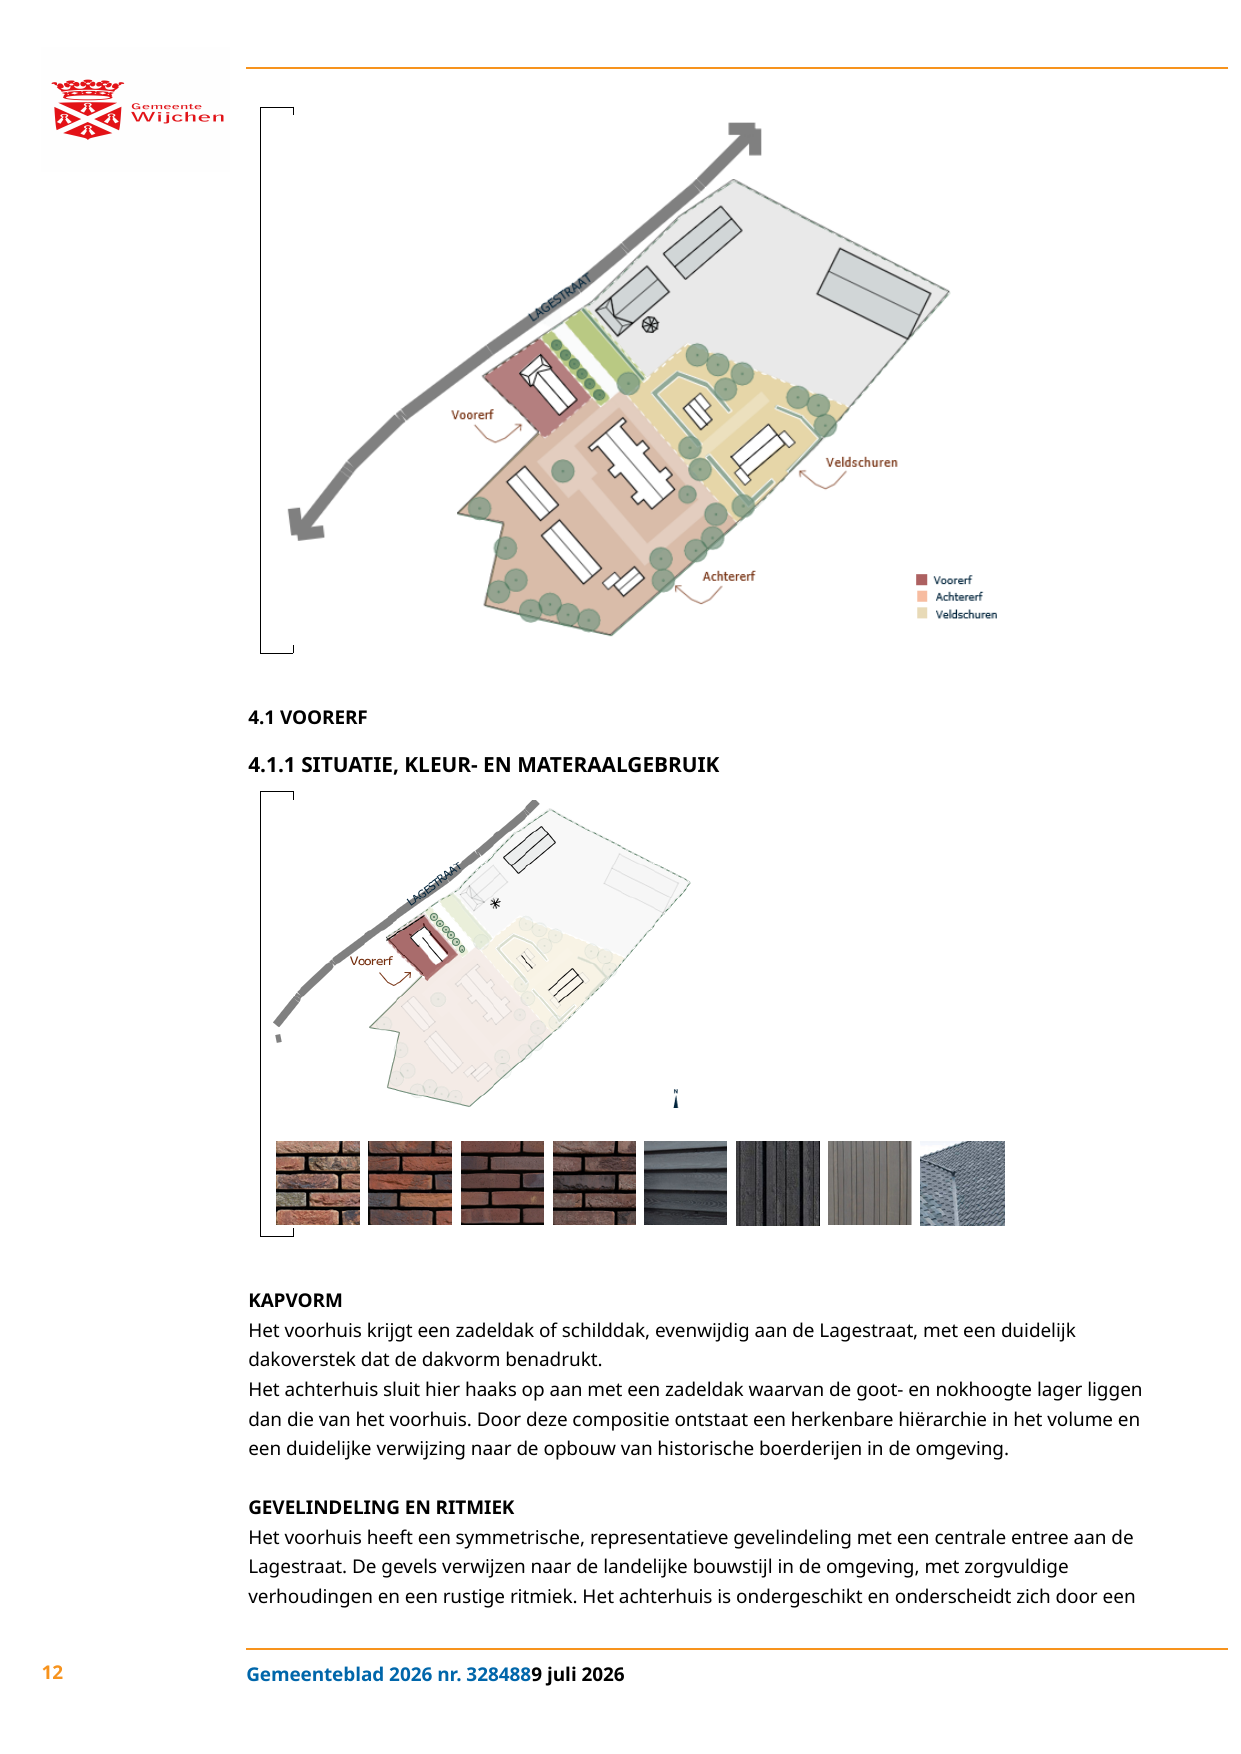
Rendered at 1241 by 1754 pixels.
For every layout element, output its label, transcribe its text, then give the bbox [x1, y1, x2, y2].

text Het voorhuis krijgt een zadeldak of schilddak, evenwijdig aan de Lagestraat, met een duidelijk dakoverstek dat de dakvorm benadrukt. [248, 1317, 1152, 1372]
text Het voorhuis heeft een symmetrische, representatieve gevelindeling met een centrale entree aan de Lagestraat. De gevels verwijzen naar de landelijke bouwstijl in de omgeving, met zorgvuldige verhoudingen en een rustige ritmiek. Het achterhuis is ondergeschikt en onderscheidt zich door een [248, 1524, 1152, 1609]
text 4.1 VOORERF [248, 704, 1152, 730]
picture [268, 800, 1008, 1228]
text Het achterhuis sluit hier haaks op aan met een zadeldak waarvan de goot- en nokhoogte lager liggen dan die van het voorhuis. Door deze compositie ontstaat een herkenbare hiërarchie in het volume en een duidelijke verwijzing naar de opbouw van historische boerderijen in de omgeving. [248, 1376, 1152, 1461]
text KAPVORM [248, 1287, 1152, 1313]
picture [268, 115, 1008, 645]
text 4.1.1 SITUATIE, KLEUR- EN MATERAALGEBRUIK [248, 751, 1152, 779]
text GEVELINDELING EN RITMIEK [248, 1494, 1152, 1520]
picture [41, 47, 231, 172]
